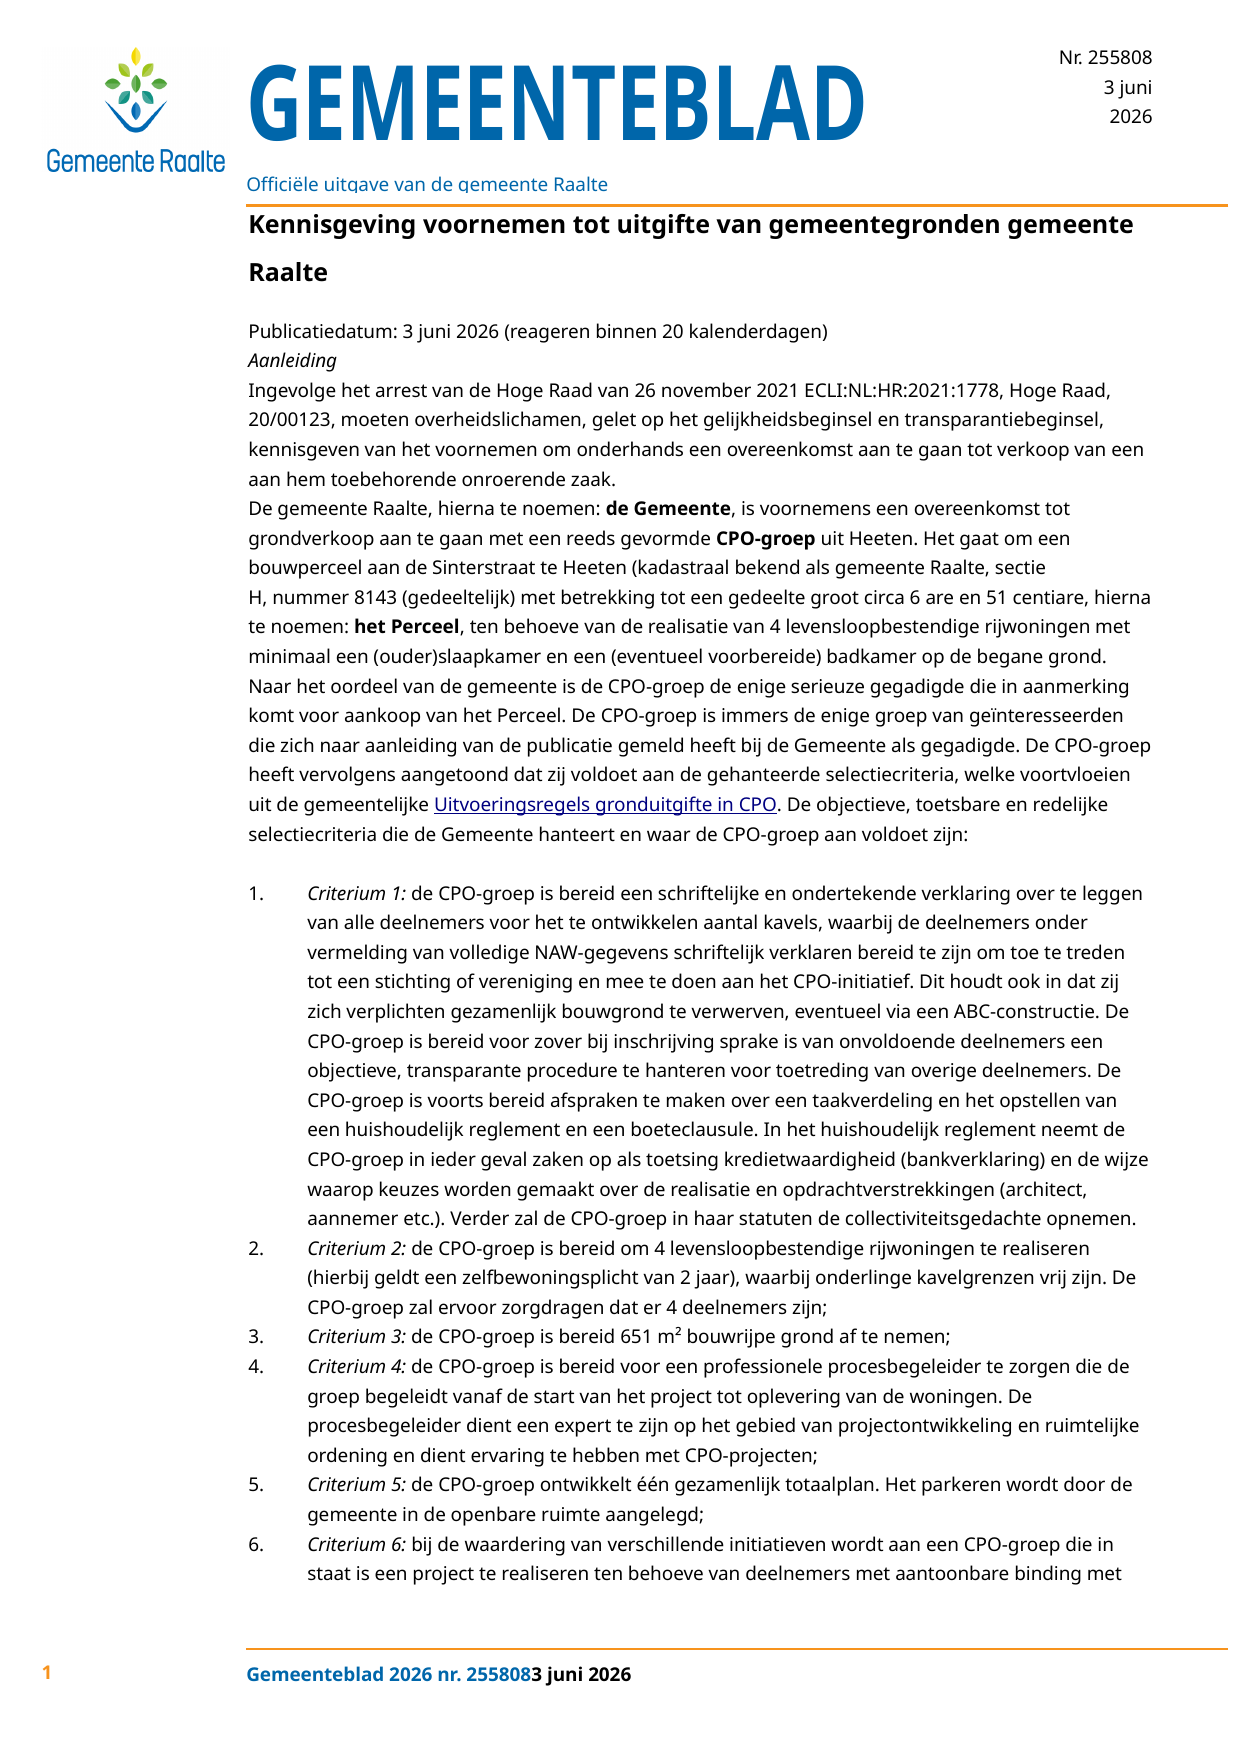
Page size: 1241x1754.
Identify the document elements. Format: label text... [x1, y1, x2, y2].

text Kennisgeving voornemen tot uitgifte van gemeentegronden gemeente Raalte [248, 207, 1152, 288]
list Criterium 5: de CPO-groep ontwikkelt één gezamenlijk totaalplan. Het parkeren wordt door de gemeente in de openbare ruimte aangelegd; [248, 1472, 1152, 1527]
picture [41, 47, 231, 172]
list Criterium 2: de CPO-groep is bereid om 4 levensloopbestendige rijwoningen te realiseren (hierbij geldt een zelfbewoningsplicht van 2 jaar), waarbij onderlinge kavelgrenzen vrij zijn. De CPO-groep zal ervoor zorgdragen dat er 4 deelnemers zijn; [248, 1235, 1152, 1320]
list Criterium 3: de CPO-groep is bereid 651 m² bouwrijpe grond af te nemen; [248, 1324, 1152, 1349]
list Criterium 4: de CPO-groep is bereid voor een professionele procesbegeleider te zorgen die de groep begeleidt vanaf de start van het project tot oplevering van de woningen. De procesbegeleider dient een expert te zijn op het gebied van projectontwikkeling en ruimtelijke ordening en dient ervaring te hebben met CPO-projecten; [248, 1353, 1152, 1468]
text Publicatiedatum: ­­­3 juni 2026 (reageren binnen 20 kalenderdagen) [248, 318, 1152, 344]
list Criterium 1: de CPO-groep is bereid een schriftelijke en ondertekende verklaring over te leggen van alle deelnemers voor het te ontwikkelen aantal kavels, waarbij de deelnemers onder vermelding van volledige NAW-gegevens schriftelijk verklaren bereid te zijn om toe te treden tot een stichting of vereniging en mee te doen aan het CPO-initiatief. Dit houdt ook in dat zij zich verplichten gezamenlijk bouwgrond te verwerven, eventueel via een ABC-constructie. De CPO-groep is bereid voor zover bij inschrijving sprake is van onvoldoende deelnemers een objectieve, transparante procedure te hanteren voor toetreding van overige deelnemers. De CPO-groep is voorts bereid afspraken te maken over een taakverdeling en het opstellen van een huishoudelijk reglement en een boeteclausule. In het huishoudelijk reglement neemt de CPO-groep in ieder geval zaken op als toetsing kredietwaardigheid (bankverklaring) en de wijze waarop keuzes worden gemaakt over de realisatie en opdrachtverstrekkingen (architect, aannemer etc.). Verder zal de CPO-groep in haar statuten de collectiviteitsgedachte opnemen. [248, 880, 1152, 1231]
text Naar het oordeel van de gemeente is de CPO-groep de enige serieuze gegadigde die in aanmerking komt voor aankoop van het Perceel. De CPO-groep is immers de enige groep van geïnteresseerden die zich naar aanleiding van de publicatie gemeld heeft bij de Gemeente als gegadigde. De CPO-groep heeft vervolgens aangetoond dat zij voldoet aan de gehanteerde selectiecriteria, welke voortvloeien uit de gemeentelijke Uitvoeringsregels gronduitgifte in CPO. De objectieve, toetsbare en redelijke selectiecriteria die de Gemeente hanteert en waar de CPO-groep aan voldoet zijn: [248, 673, 1152, 847]
list Criterium 6: bij de waardering van verschillende initiatieven wordt aan een CPO-groep die in staat is een project te realiseren ten behoeve van deelnemers met aantoonbare binding met [248, 1531, 1152, 1586]
text De gemeente Raalte, hierna te noemen: de Gemeente, is voornemens een overeenkomst tot grondverkoop aan te gaan met een reeds gevormde CPO-groep uit Heeten. Het gaat om een bouwperceel aan de Sinterstraat te Heeten (kadastraal bekend als gemeente Raalte, sectie H, nummer 8143 (gedeeltelijk) met betrekking tot een gedeelte groot circa 6 are en 51 centiare, hierna te noemen: het Perceel, ten behoeve van de realisatie van 4 levensloopbestendige rijwoningen met minimaal een (ouder)slaapkamer en een (eventueel voorbereide) badkamer op de begane grond. [248, 495, 1152, 669]
text Aanleiding [248, 347, 1152, 373]
text Ingevolge het arrest van de Hoge Raad van 26 november 2021 ECLI:NL:HR:2021:1778, Hoge Raad, 20/00123, moeten overheidslichamen, gelet op het gelijkheidsbeginsel en transparantiebeginsel, kennisgeven van het voornemen om onderhands een overeenkomst aan te gaan tot verkoop van een aan hem toebehorende onroerende zaak. [248, 377, 1152, 492]
